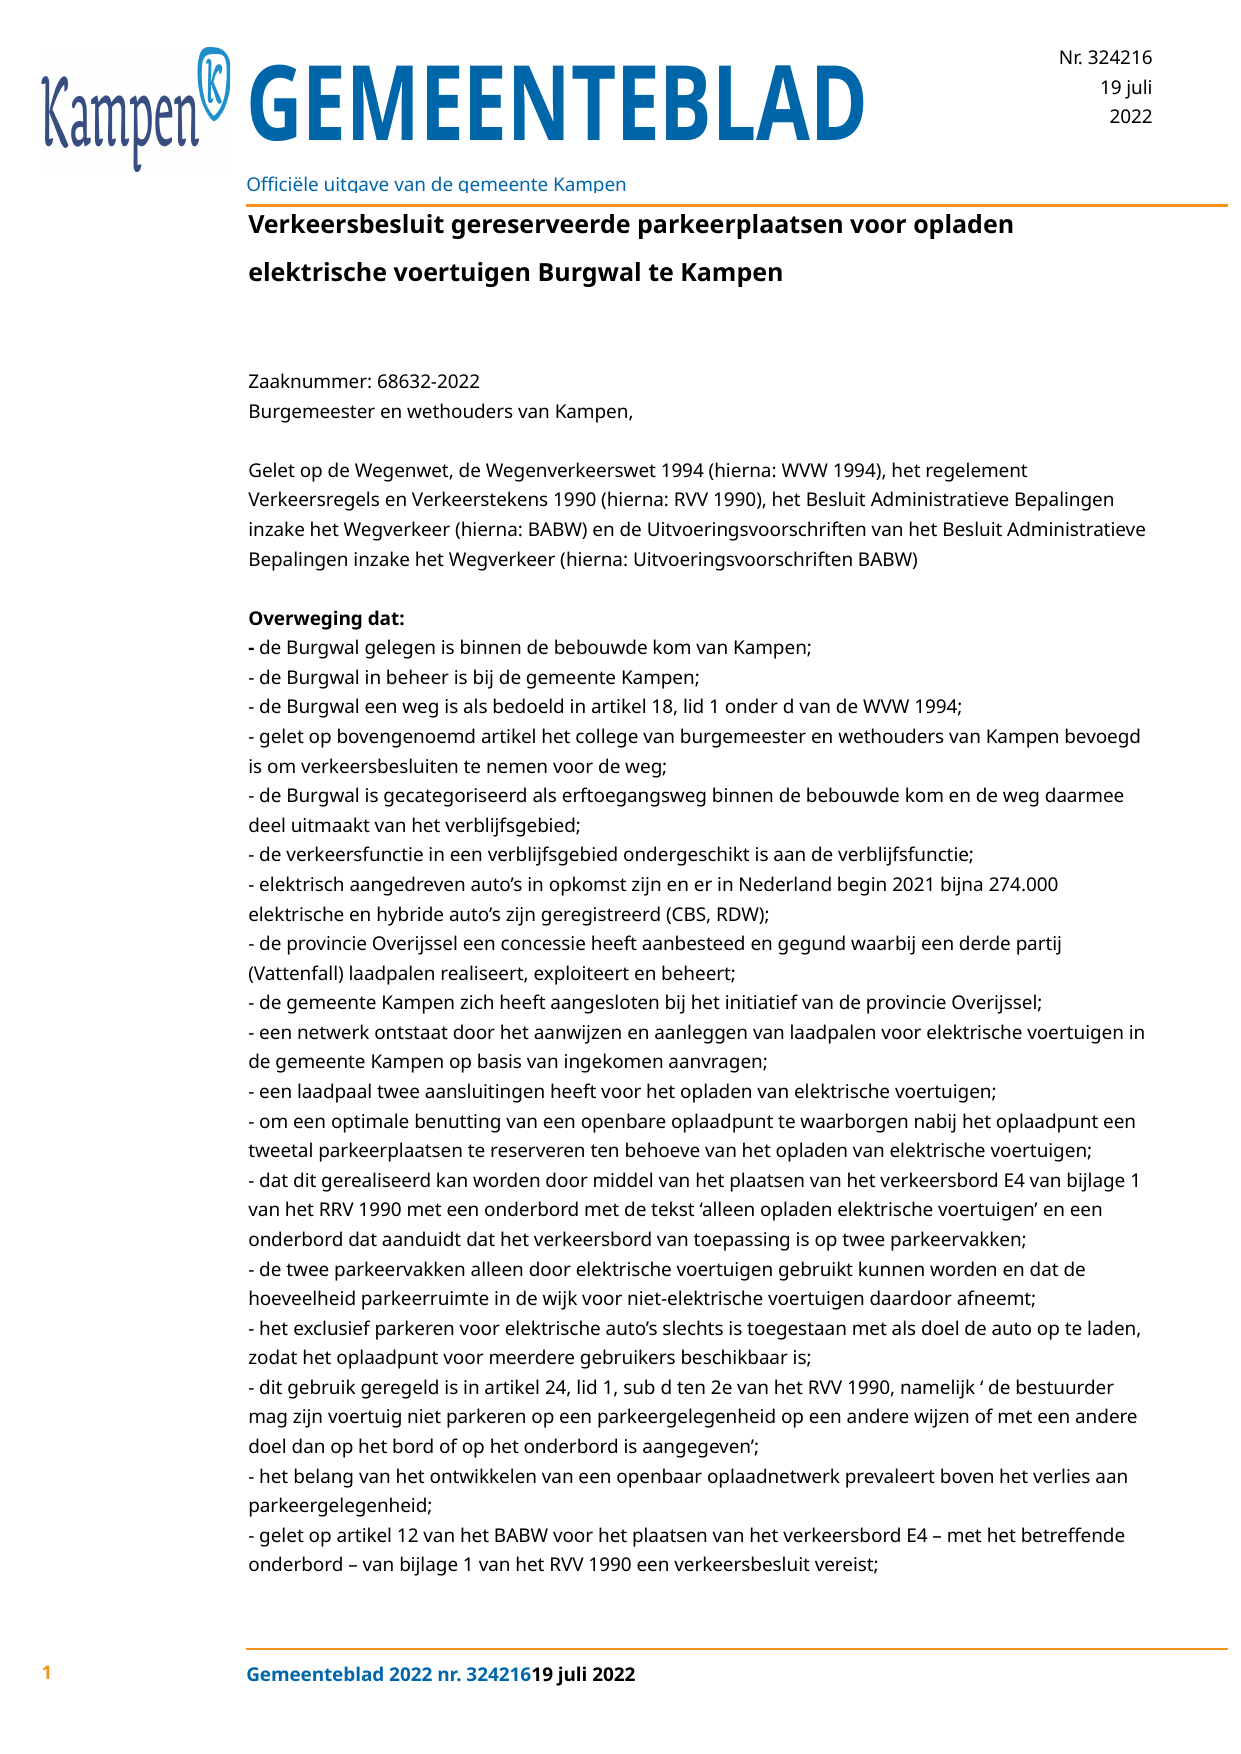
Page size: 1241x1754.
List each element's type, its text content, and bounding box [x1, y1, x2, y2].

text - de Burgwal een weg is als bedoeld in artikel 18, lid 1 onder d van de WVW 1994; [248, 694, 1152, 719]
text - het exclusief parkeren voor elektrische auto’s slechts is toegestaan met als doel de auto op te laden, zodat het oplaadpunt voor meerdere gebruikers beschikbaar is; [248, 1315, 1152, 1370]
text - de Burgwal in beheer is bij de gemeente Kampen; [248, 664, 1152, 690]
text - de verkeersfunctie in een verblijfsgebied ondergeschikt is aan de verblijfsfunctie; [248, 842, 1152, 867]
text - de Burgwal is gecategoriseerd als erftoegangsweg binnen de bebouwde kom en de weg daarmee deel uitmaakt van het verblijfsgebied; [248, 782, 1152, 838]
text Burgemeester en wethouders van Kampen, [248, 398, 1152, 423]
text - dat dit gerealiseerd kan worden door middel van het plaatsen van het verkeersbord E4 van bijlage 1 van het RRV 1990 met een onderbord met de tekst ‘alleen opladen elektrische voertuigen’ en een onderbord dat aanduidt dat het verkeersbord van toepassing is op twee parkeervakken; [248, 1167, 1152, 1252]
text - de twee parkeervakken alleen door elektrische voertuigen gebruikt kunnen worden en dat de hoeveelheid parkeerruimte in de wijk voor niet-elektrische voertuigen daardoor afneemt; [248, 1256, 1152, 1311]
text - een netwerk ontstaat door het aanwijzen en aanleggen van laadpalen voor elektrische voertuigen in de gemeente Kampen op basis van ingekomen aanvragen; [248, 1019, 1152, 1074]
text - de provincie Overijssel een concessie heeft aanbesteed en gegund waarbij een derde partij (Vattenfall) laadpalen realiseert, exploiteert en beheert; [248, 930, 1152, 986]
text Gelet op de Wegenwet, de Wegenverkeerswet 1994 (hierna: WVW 1994), het regelement Verkeersregels en Verkeerstekens 1990 (hierna: RVV 1990), het Besluit Administratieve Bepalingen inzake het Wegverkeer (hierna: BABW) en de Uitvoeringsvoorschriften van het Besluit Administratieve Bepalingen inzake het Wegverkeer (hierna: Uitvoeringsvoorschriften BABW) [248, 457, 1152, 571]
text - om een optimale benutting van een openbare oplaadpunt te waarborgen nabij het oplaadpunt een tweetal parkeerplaatsen te reserveren ten behoeve van het opladen van elektrische voertuigen; [248, 1108, 1152, 1163]
text - de gemeente Kampen zich heeft aangesloten bij het initiatief van de provincie Overijssel; [248, 989, 1152, 1015]
text Zaaknummer: 68632-2022 [248, 368, 1152, 394]
text Verkeersbesluit gereserveerde parkeerplaatsen voor opladen elektrische voertuigen Burgwal te Kampen [248, 207, 1152, 288]
text - elektrisch aangedreven auto’s in opkomst zijn en er in Nederland begin 2021 bijna 274.000 elektrische en hybride auto’s zijn geregistreerd (CBS, RDW); [248, 871, 1152, 926]
text - dit gebruik geregeld is in artikel 24, lid 1, sub d ten 2e van het RVV 1990, namelijk ‘ de bestuurder mag zijn voertuig niet parkeren op een parkeergelegenheid op een andere wijzen of met een andere doel dan op het bord of op het onderbord is aangegeven’; [248, 1374, 1152, 1459]
text - het belang van het ontwikkelen van een openbaar oplaadnetwerk prevaleert boven het verlies aan parkeergelegenheid; [248, 1463, 1152, 1518]
text - een laadpaal twee aansluitingen heeft voor het opladen van elektrische voertuigen; [248, 1078, 1152, 1104]
text - gelet op artikel 12 van het BABW voor het plaatsen van het verkeersbord E4 – met het betreffende onderbord – van bijlage 1 van het RVV 1990 een verkeersbesluit vereist; [248, 1522, 1152, 1577]
picture [41, 47, 231, 172]
text Overweging dat: [248, 605, 1152, 631]
text - de Burgwal gelegen is binnen de bebouwde kom van Kampen; [248, 634, 1152, 660]
text - gelet op bovengenoemd artikel het college van burgemeester en wethouders van Kampen bevoegd is om verkeersbesluiten te nemen voor de weg; [248, 723, 1152, 778]
